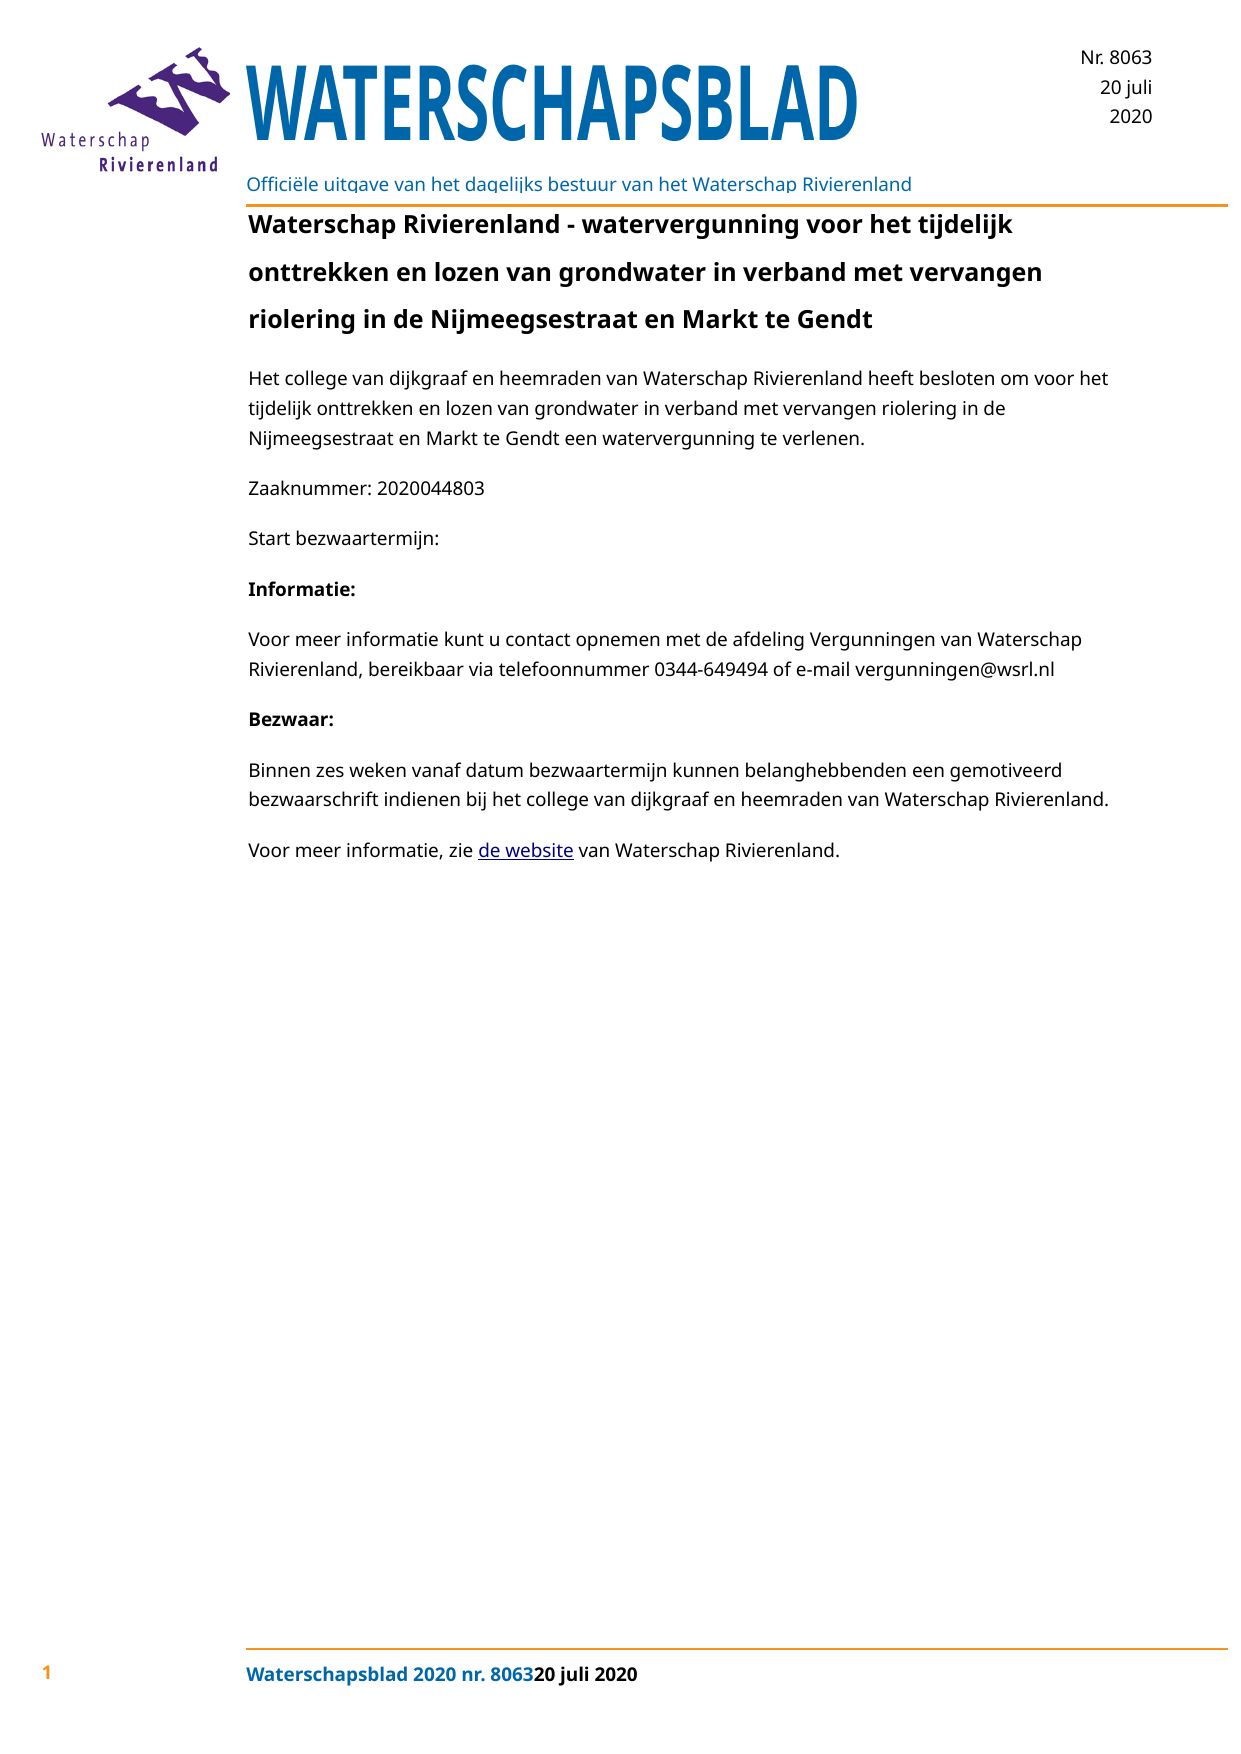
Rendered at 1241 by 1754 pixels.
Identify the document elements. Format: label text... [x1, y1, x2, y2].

text Voor meer informatie, zie de website van Waterschap Rivierenland. [248, 837, 1152, 862]
text Waterschap Rivierenland - watervergunning voor het tijdelijk onttrekken en lozen van grondwater in verband met vervangen riolering in de Nijmeegsestraat en Markt te Gendt [248, 207, 1152, 336]
text Binnen zes weken vanaf datum bezwaartermijn kunnen belanghebbenden een gemotiveerd bezwaarschrift indienen bij het college van dijkgraaf en heemraden van Waterschap Rivierenland. [248, 757, 1152, 812]
text Bezwaar: [248, 706, 1152, 732]
text Informatie: [248, 576, 1152, 602]
text Zaaknummer: 2020044803 [248, 475, 1152, 501]
text Het college van dijkgraaf en heemraden van Waterschap Rivierenland heeft besloten om voor het tijdelijk onttrekken en lozen van grondwater in verband met vervangen riolering in de Nijmeegsestraat en Markt te Gendt een watervergunning te verlenen. [248, 366, 1152, 450]
text Voor meer informatie kunt u contact opnemen met de afdeling Vergunningen van Waterschap Rivierenland, bereikbaar via telefoonnummer 0344-649494 of e-mail vergunningen@wsrl.nl [248, 626, 1152, 682]
picture [41, 47, 231, 172]
text Start bezwaartermijn: [248, 526, 1152, 551]
